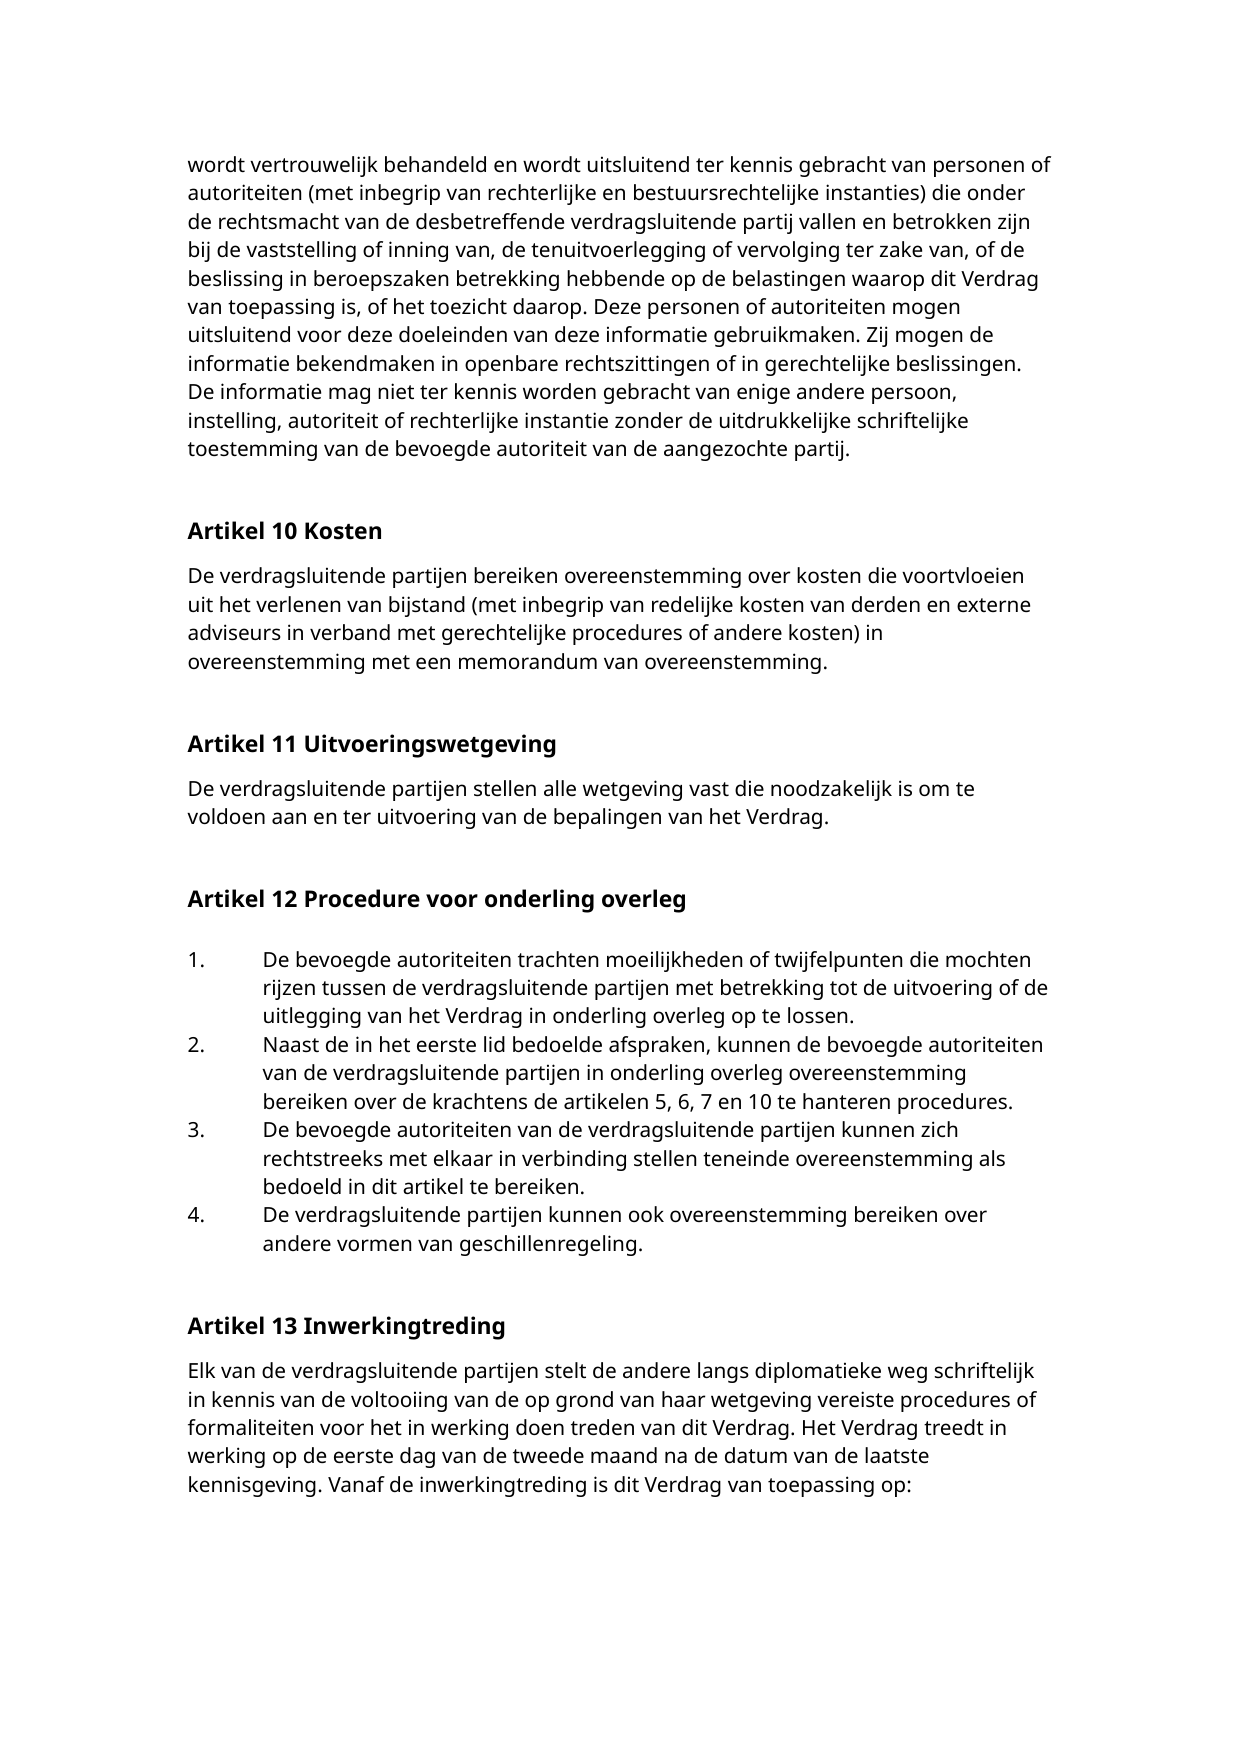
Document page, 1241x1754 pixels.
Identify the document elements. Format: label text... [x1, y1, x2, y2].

list De bevoegde autoriteiten van de verdragsluitende partijen kunnen zich rechtstreeks met elkaar in verbinding stellen teneinde overeenstemming als bedoeld in dit artikel te bereiken. [187, 1115, 1053, 1201]
text De verdragsluitende partijen bereiken overeenstemming over kosten die voortvloeien uit het verlenen van bijstand (met inbegrip van redelijke kosten van derden en externe adviseurs in verband met gerechtelijke procedures of andere kosten) in overeenstemming met een memorandum van overeenstemming. [187, 562, 1053, 675]
subtitle Artikel 10 Kosten [187, 515, 1053, 547]
text De verdragsluitende partijen stellen alle wetgeving vast die noodzakelijk is om te voldoen aan en ter uitvoering van de bepalingen van het Verdrag. [187, 774, 1053, 831]
list De bevoegde autoriteiten trachten moeilijkheden of twijfelpunten die mochten rijzen tussen de verdragsluitende partijen met betrekking tot de uitvoering of de uitlegging van het Verdrag in onderling overleg op te lossen. [187, 945, 1053, 1030]
subtitle Artikel 13 Inwerkingtreding [187, 1310, 1053, 1341]
list Naast de in het eerste lid bedoelde afspraken, kunnen de bevoegde autoriteiten van de verdragsluitende partijen in onderling overleg overeenstemming bereiken over de krachtens de artikelen 5, 6, 7 en 10 te hanteren procedures. [187, 1030, 1053, 1115]
text Elk van de verdragsluitende partijen stelt de andere langs diplomatieke weg schriftelijk in kennis van de voltooiing van de op grond van haar wetgeving vereiste procedures of formaliteiten voor het in werking doen treden van dit Verdrag. Het Verdrag treedt in werking op de eerste dag van de tweede maand na de datum van de laatste kennisgeving. Vanaf de inwerkingtreding is dit Verdrag van toepassing op: [187, 1356, 1053, 1498]
subtitle Artikel 11 Uitvoeringswetgeving [187, 728, 1053, 759]
subtitle Artikel 12 Procedure voor onderling overleg [187, 883, 1053, 915]
list De verdragsluitende partijen kunnen ook overeenstemming bereiken over andere vormen van geschillenregeling. [187, 1201, 1053, 1257]
text wordt vertrouwelijk behandeld en wordt uitsluitend ter kennis gebracht van personen of autoriteiten (met inbegrip van rechterlijke en bestuursrechtelijke instanties) die onder de rechtsmacht van de desbetreffende verdragsluitende partij vallen en betrokken zijn bij de vaststelling of inning van, de tenuitvoerlegging of vervolging ter zake van, of de beslissing in beroepszaken betrekking hebbende op de belastingen waarop dit Verdrag van toepassing is, of het toezicht daarop. Deze personen of autoriteiten mogen uitsluitend voor deze doeleinden van deze informatie gebruikmaken. Zij mogen de informatie bekendmaken in openbare rechtszittingen of in gerechtelijke beslissingen. De informatie mag niet ter kennis worden gebracht van enige andere persoon, instelling, autoriteit of rechterlijke instantie zonder de uitdrukkelijke schriftelijke toestemming van de bevoegde autoriteit van de aangezochte partij. [187, 150, 1053, 463]
